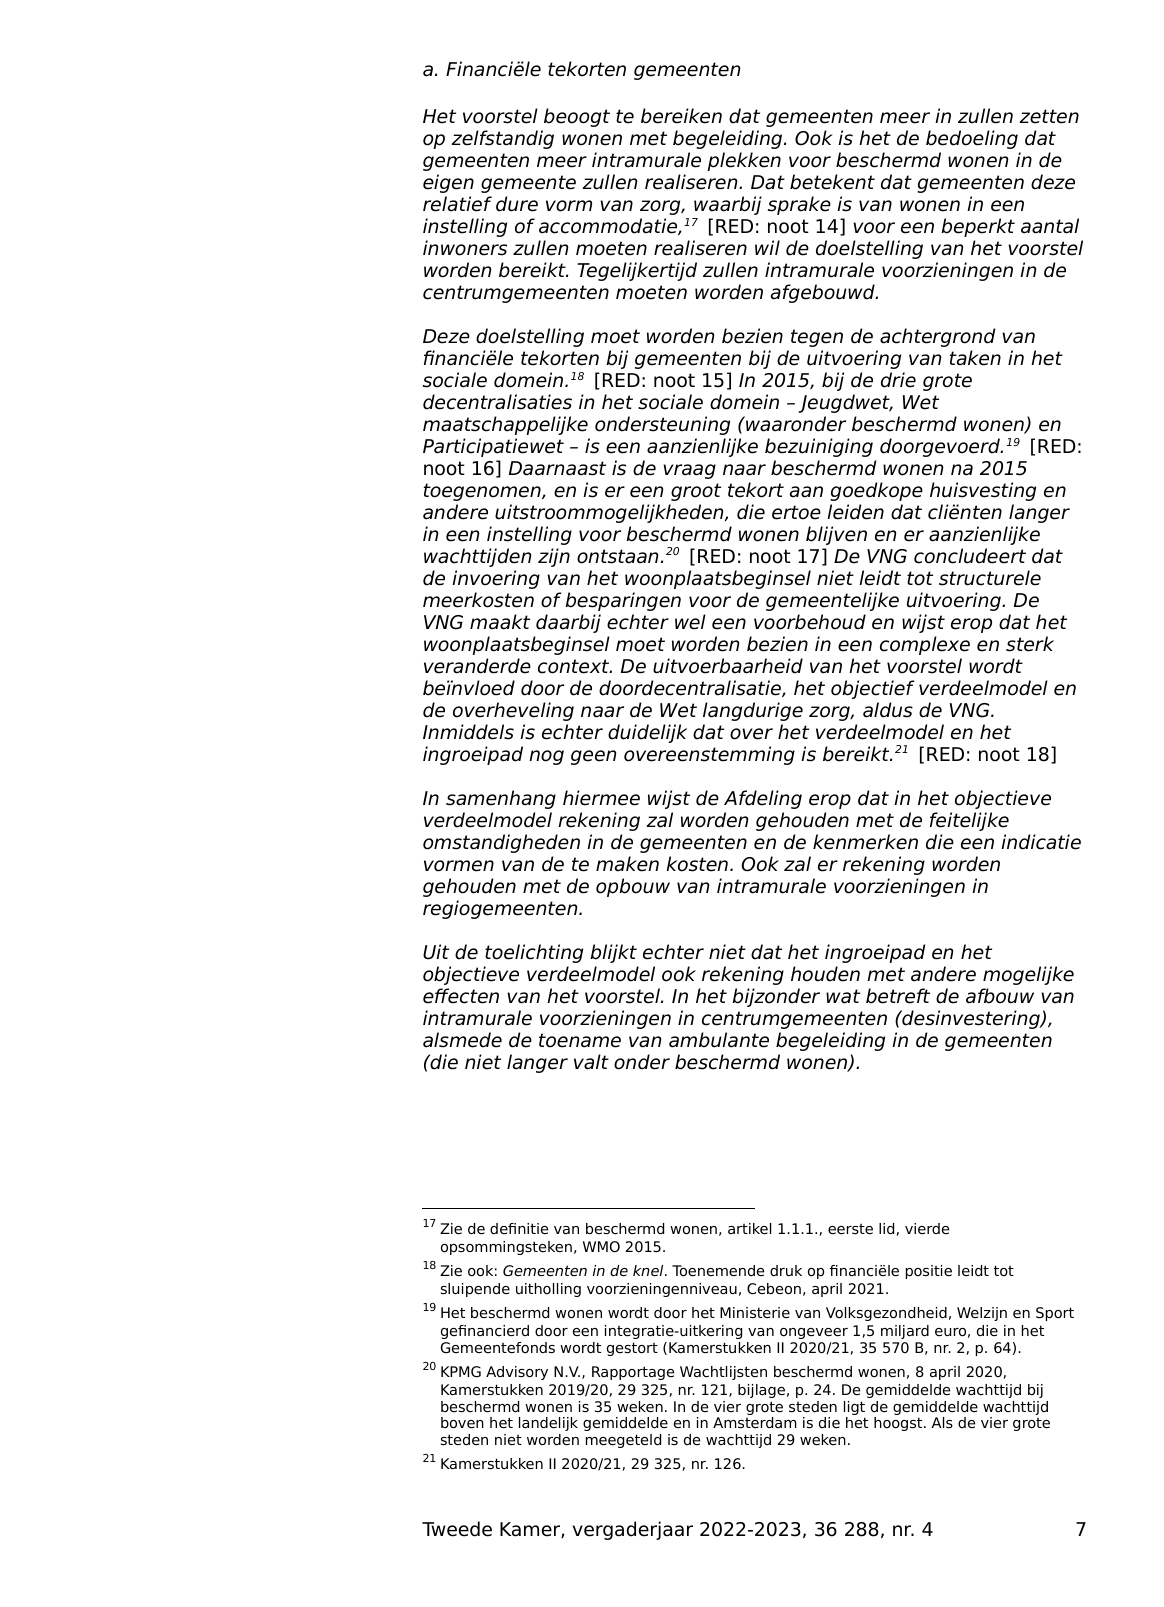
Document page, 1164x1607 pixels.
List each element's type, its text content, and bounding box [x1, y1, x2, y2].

text Zie ook: Gemeenten in de knel. Toenemende druk op financiële positie leidt tot sluipende uitholling voorzieningenniveau, Cebeon, april 2021. [422, 1259, 1087, 1298]
subtitle a. Financiële tekorten gemeenten [422, 59, 1087, 81]
text KPMG Advisory N.V., Rapportage Wachtlijsten beschermd wonen, 8 april 2020, Kamerstukken 2019/20, 29 325, nr. 121, bijlage, p. 24. De gemiddelde wachttijd bij beschermd wonen is 35 weken. In de vier grote steden ligt de gemiddelde wachttijd boven het landelijk gemiddelde en in Amsterdam is die het hoogst. Als de vier grote steden niet worden meegeteld is de wachttijd 29 weken. [422, 1360, 1087, 1449]
text In samenhang hiermee wijst de Afdeling erop dat in het objectieve verdeelmodel rekening zal worden gehouden met de feitelijke omstandigheden in de gemeenten en de kenmerken die een indicatie vormen van de te maken kosten. Ook zal er rekening worden gehouden met de opbouw van intramurale voorzieningen in regiogemeenten. [422, 788, 1087, 920]
text Kamerstukken II 2020/21, 29 325, nr. 126. [422, 1452, 1087, 1474]
text Zie de definitie van beschermd wonen, artikel 1.1.1., eerste lid, vierde opsommingsteken, WMO 2015. [422, 1217, 1087, 1256]
text Uit de toelichting blijkt echter niet dat het ingroeipad en het objectieve verdeelmodel ook rekening houden met andere mogelijke effecten van het voorstel. In het bijzonder wat betreft de afbouw van intramurale voorzieningen in centrumgemeenten (desinvestering), alsmede de toename van ambulante begeleiding in de gemeenten (die niet langer valt onder beschermd wonen). [422, 942, 1087, 1074]
text Deze doelstelling moet worden bezien tegen de achtergrond van financiële tekorten bij gemeenten bij de uitvoering van taken in het sociale domein. [RED: noot 15] In 2015, bij de drie grote decentralisaties in het sociale domein – Jeugdwet, Wet maatschappelijke ondersteuning (waaronder beschermd wonen) en Participatiewet – is een aanzienlijke bezuiniging doorgevoerd. [RED: noot 16] Daarnaast is de vraag naar beschermd wonen na 2015 toegenomen, en is er een groot tekort aan goedkope huisvesting en andere uitstroommogelijkheden, die ertoe leiden dat cliënten langer in een instelling voor beschermd wonen blijven en er aanzienlijke wachttijden zijn ontstaan. [RED: noot 17] De VNG concludeert dat de invoering van het woonplaatsbeginsel niet leidt tot structurele meerkosten of besparingen voor de gemeentelijke uitvoering. De VNG maakt daarbij echter wel een voorbehoud en wijst erop dat het woonplaatsbeginsel moet worden bezien in een complexe en sterk veranderde context. De uitvoerbaarheid van het voorstel wordt beïnvloed door de doordecentralisatie, het objectief verdeelmodel en de overheveling naar de Wet langdurige zorg, aldus de VNG. Inmiddels is echter duidelijk dat over het verdeelmodel en het ingroeipad nog geen overeenstemming is bereikt. [RED: noot 18] [422, 326, 1087, 766]
text Het beschermd wonen wordt door het Ministerie van Volksgezondheid, Welzijn en Sport gefinancierd door een integratie-uitkering van ongeveer 1,5 miljard euro, die in het Gemeentefonds wordt gestort (Kamerstukken II 2020/21, 35 570 B, nr. 2, p. 64). [422, 1301, 1087, 1357]
text Het voorstel beoogt te bereiken dat gemeenten meer in zullen zetten op zelfstandig wonen met begeleiding. Ook is het de bedoeling dat gemeenten meer intramurale plekken voor beschermd wonen in de eigen gemeente zullen realiseren. Dat betekent dat gemeenten deze relatief dure vorm van zorg, waarbij sprake is van wonen in een instelling of accommodatie, [RED: noot 14] voor een beperkt aantal inwoners zullen moeten realiseren wil de doelstelling van het voorstel worden bereikt. Tegelijkertijd zullen intramurale voorzieningen in de centrumgemeenten moeten worden afgebouwd. [422, 106, 1087, 304]
